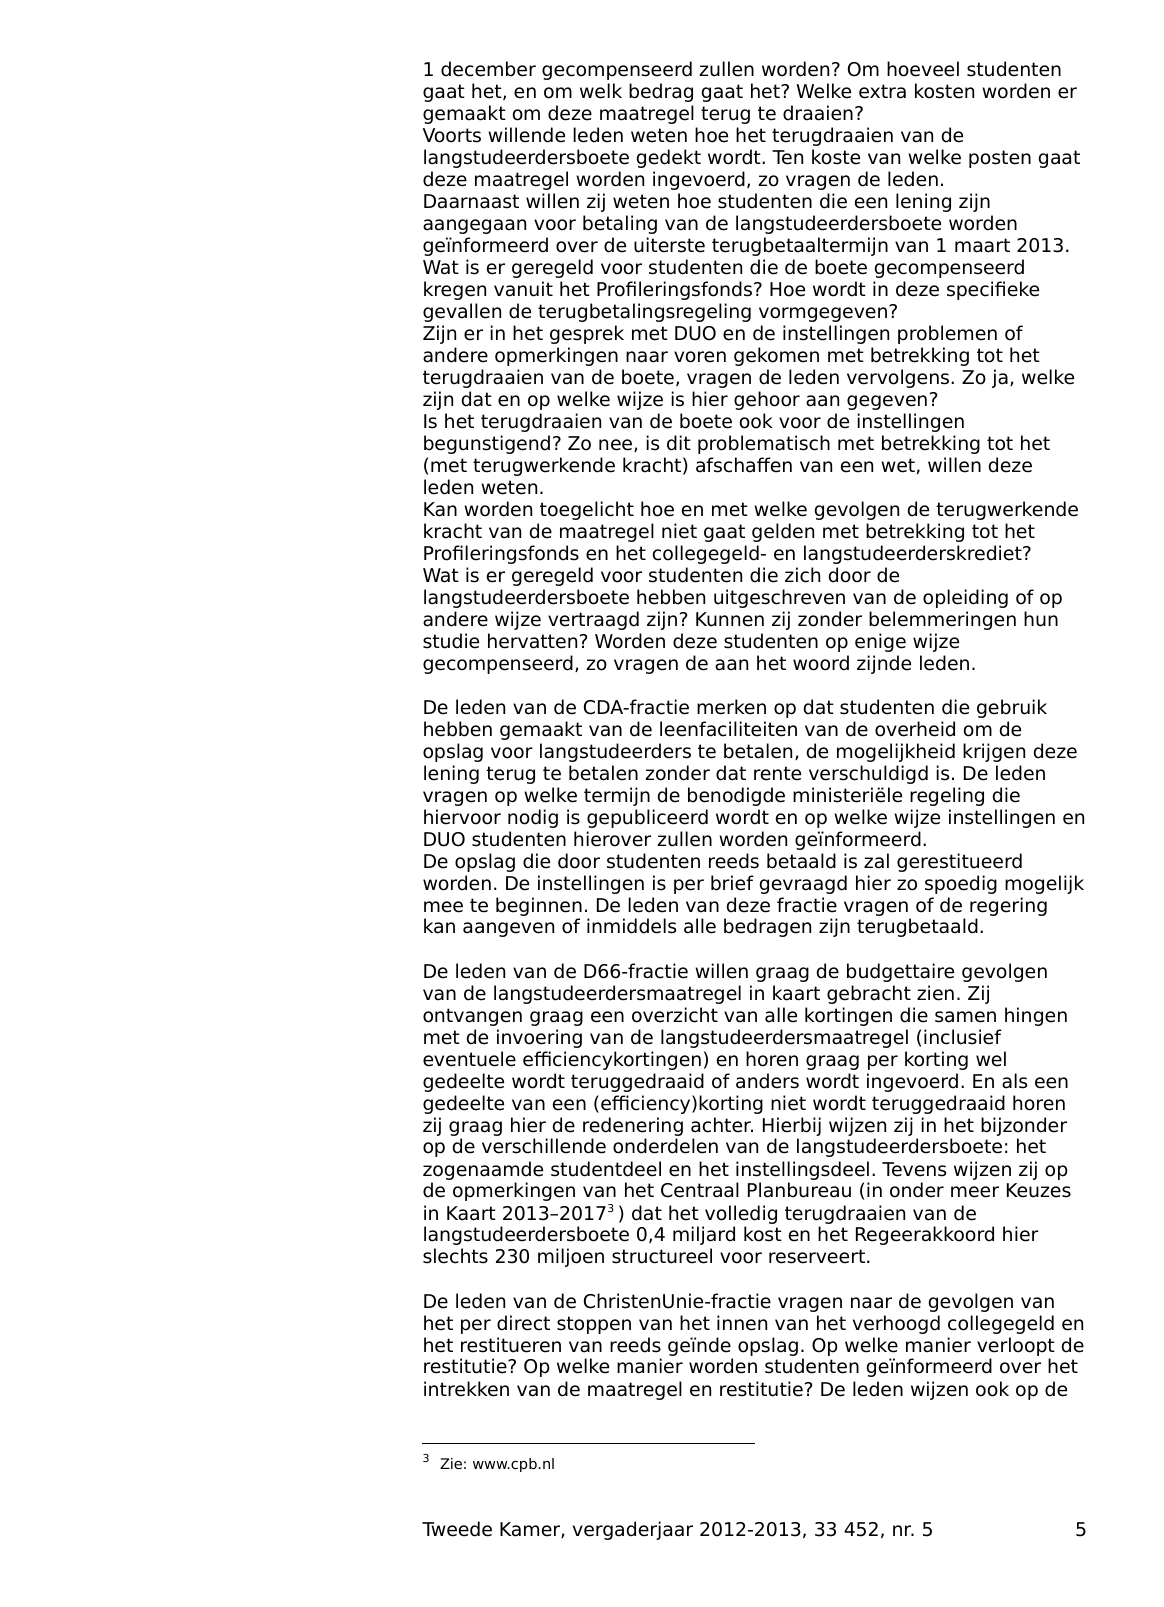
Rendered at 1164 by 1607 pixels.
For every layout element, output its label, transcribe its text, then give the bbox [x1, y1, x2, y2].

text De leden van de ChristenUnie-fractie vragen naar de gevolgen van het per direct stoppen van het innen van het verhoogd collegegeld en het restitueren van reeds geïnde opslag. Op welke manier verloopt de restitutie? Op welke manier worden studenten geïnformeerd over het intrekken van de maatregel en restitutie? De leden wijzen ook op de [422, 1291, 1087, 1400]
text Voorts willende leden weten hoe het terugdraaien van de langstudeerdersboete gedekt wordt. Ten koste van welke posten gaat deze maatregel worden ingevoerd, zo vragen de leden. [422, 125, 1087, 191]
text Wat is er geregeld voor studenten die zich door de langstudeerdersboete hebben uitgeschreven van de opleiding of op andere wijze vertraagd zijn? Kunnen zij zonder belemmeringen hun studie hervatten? Worden deze studenten op enige wijze gecompenseerd, zo vragen de aan het woord zijnde leden. [422, 564, 1087, 674]
text Zijn er in het gesprek met DUO en de instellingen problemen of andere opmerkingen naar voren gekomen met betrekking tot het terugdraaien van de boete, vragen de leden vervolgens. Zo ja, welke zijn dat en op welke wijze is hier gehoor aan gegeven? [422, 323, 1087, 411]
text De leden van de D66-fractie willen graag de budgettaire gevolgen van de langstudeerdersmaatregel in kaart gebracht zien. Zij ontvangen graag een overzicht van alle kortingen die samen hingen met de invoering van de langstudeerdersmaatregel (inclusief eventuele efficiencykortingen) en horen graag per korting wel gedeelte wordt teruggedraaid of anders wordt ingevoerd. En als een gedeelte van een (efficiency)korting niet wordt teruggedraaid horen zij graag hier de redenering achter. Hierbij wijzen zij in het bijzonder op de verschillende onderdelen van de langstudeerdersboete: het zogenaamde studentdeel en het instellingsdeel. Tevens wijzen zij op de opmerkingen van het Centraal Planbureau (in onder meer Keuzes in Kaart 2013–2017) dat het volledig terugdraaien van de langstudeerdersboete 0,4 miljard kost en het Regeerakkoord hier slechts 230 miljoen structureel voor reserveert. [422, 961, 1087, 1268]
text Is het terugdraaien van de boete ook voor de instellingen begunstigend? Zo nee, is dit problematisch met betrekking tot het (met terugwerkende kracht) afschaffen van een wet, willen deze leden weten. [422, 411, 1087, 499]
text Zie: www.cpb.nl [422, 1452, 1087, 1474]
text Daarnaast willen zij weten hoe studenten die een lening zijn aangegaan voor betaling van de langstudeerdersboete worden geïnformeerd over de uiterste terugbetaaltermijn van 1 maart 2013. Wat is er geregeld voor studenten die de boete gecompenseerd kregen vanuit het Profileringsfonds? Hoe wordt in deze specifieke gevallen de terugbetalingsregeling vormgegeven? [422, 191, 1087, 323]
text 1 december gecompenseerd zullen worden? Om hoeveel studenten gaat het, en om welk bedrag gaat het? Welke extra kosten worden er gemaakt om deze maatregel terug te draaien? [422, 59, 1087, 125]
text De opslag die door studenten reeds betaald is zal gerestitueerd worden. De instellingen is per brief gevraagd hier zo spoedig mogelijk mee te beginnen. De leden van deze fractie vragen of de regering kan aangeven of inmiddels alle bedragen zijn terugbetaald. [422, 851, 1087, 938]
text Kan worden toegelicht hoe en met welke gevolgen de terugwerkende kracht van de maatregel niet gaat gelden met betrekking tot het Profileringsfonds en het collegegeld- en langstudeerderskrediet? [422, 499, 1087, 564]
text De leden van de CDA-fractie merken op dat studenten die gebruik hebben gemaakt van de leenfaciliteiten van de overheid om de opslag voor langstudeerders te betalen, de mogelijkheid krijgen deze lening terug te betalen zonder dat rente verschuldigd is. De leden vragen op welke termijn de benodigde ministeriële regeling die hiervoor nodig is gepubliceerd wordt en op welke wijze instellingen en DUO studenten hierover zullen worden geïnformeerd. [422, 697, 1087, 851]
